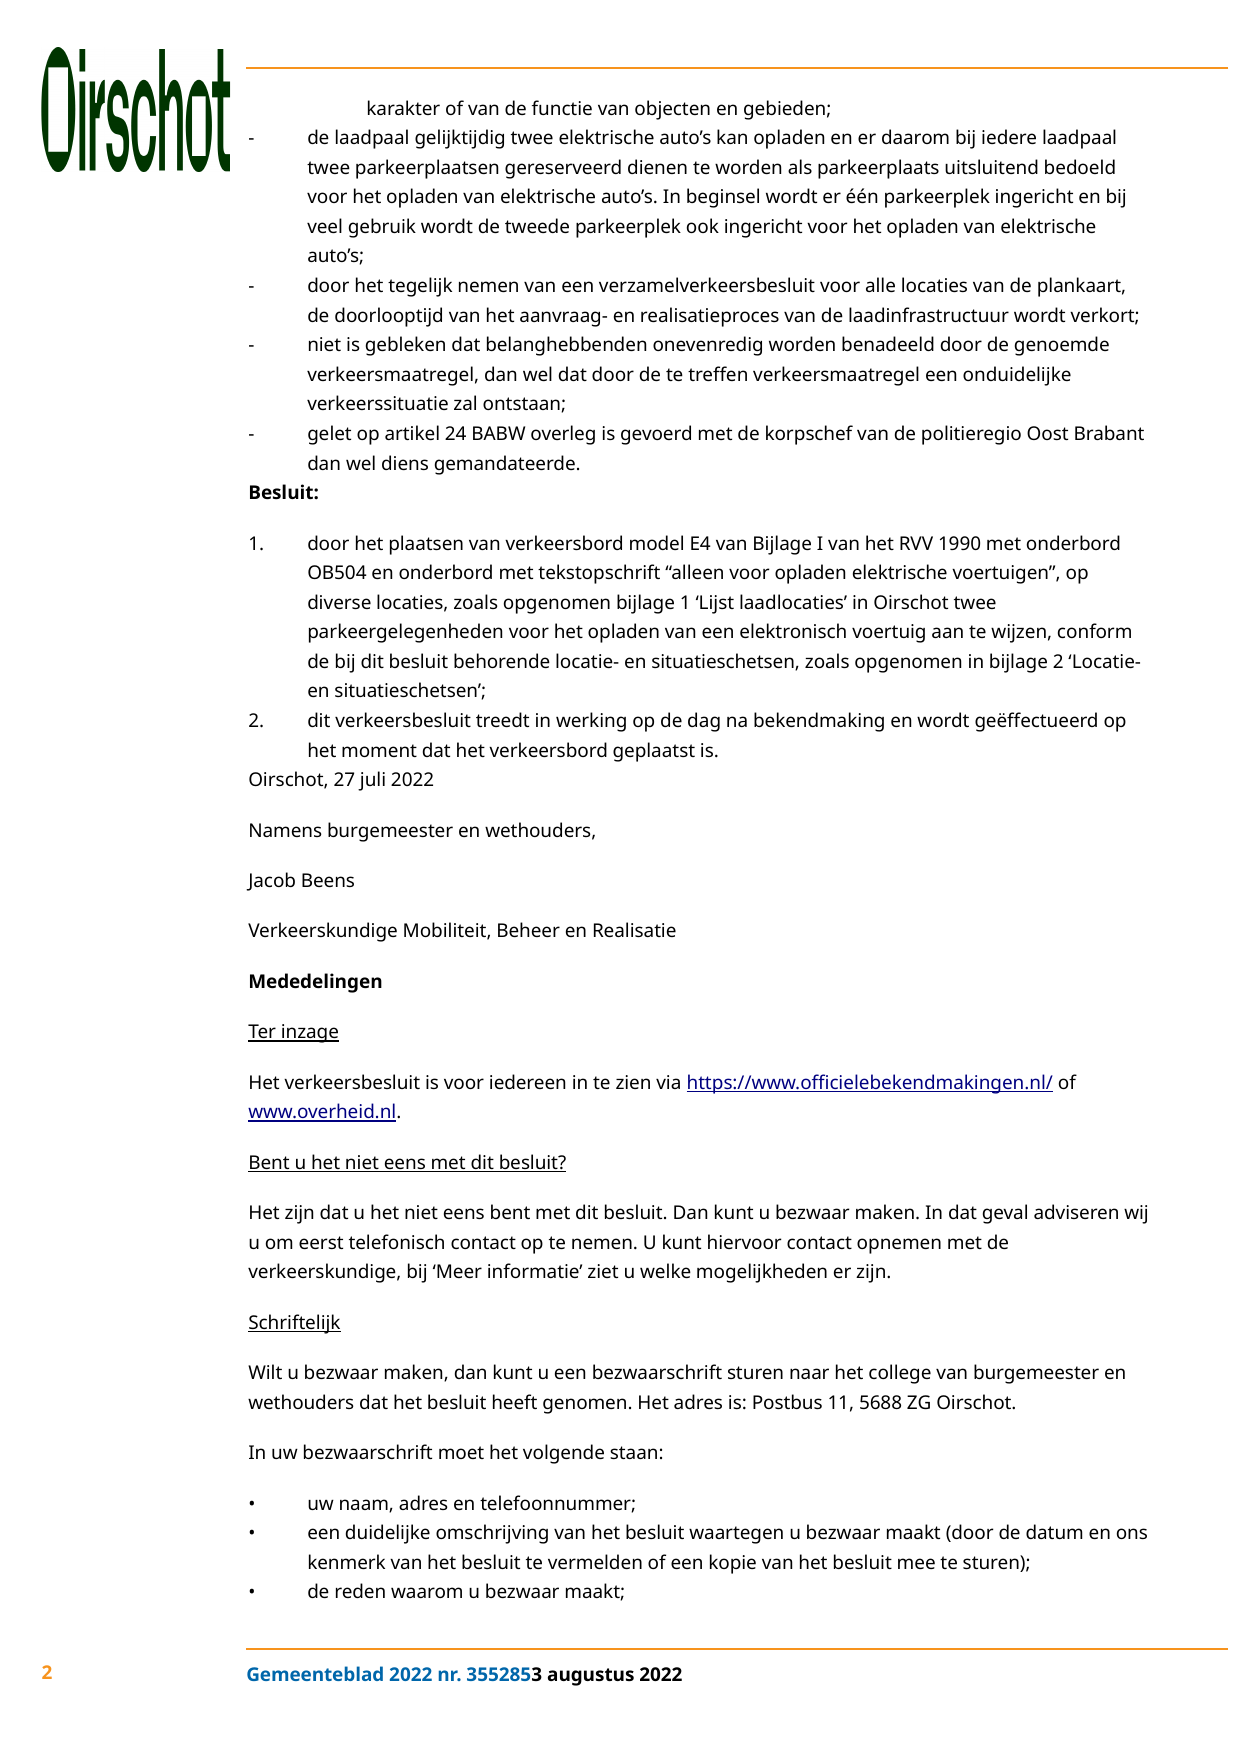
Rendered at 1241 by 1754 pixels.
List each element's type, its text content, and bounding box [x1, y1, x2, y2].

text Bent u het niet eens met dit besluit? [248, 1149, 1152, 1175]
text Ter inzage [248, 1018, 1152, 1044]
text Oirschot, 27 juli 2022 [248, 766, 1152, 792]
text Verkeerskundige Mobiliteit, Beheer en Realisatie [248, 918, 1152, 943]
text In uw bezwaarschrift moet het volgende staan: [248, 1439, 1152, 1465]
list karakter of van de functie van objecten en gebieden; [307, 95, 1152, 121]
text Namens burgemeester en wethouders, [248, 817, 1152, 843]
picture [41, 47, 231, 172]
list dit verkeersbesluit treedt in werking op de dag na bekendmaking en wordt geëffectueerd op het moment dat het verkeersbord geplaatst is. [248, 707, 1152, 763]
list een duidelijke omschrijving van het besluit waartegen u bezwaar maakt (door de datum en ons kenmerk van het besluit te vermelden of een kopie van het besluit mee te sturen); [248, 1519, 1152, 1575]
text Jacob Beens [248, 867, 1152, 893]
text Mededelingen [248, 968, 1152, 994]
list uw naam, adres en telefoonnummer; [248, 1490, 1152, 1516]
list gelet op artikel 24 BABW overleg is gevoerd met de korpschef van de politieregio Oost Brabant dan wel diens gemandateerde. [248, 420, 1152, 476]
text Wilt u bezwaar maken, dan kunt u een bezwaarschrift sturen naar het college van burgemeester en wethouders dat het besluit heeft genomen. Het adres is: Postbus 11, 5688 ZG Oirschot. [248, 1359, 1152, 1415]
text Het verkeersbesluit is voor iedereen in te zien via https://www.officielebekendmakingen.nl/ of www.overheid.nl. [248, 1069, 1152, 1124]
list niet is gebleken dat belanghebbenden onevenredig worden benadeeld door de genoemde verkeersmaatregel, dan wel dat door de te treffen verkeersmaatregel een onduidelijke verkeerssituatie zal ontstaan; [248, 331, 1152, 416]
list de reden waarom u bezwaar maakt; [248, 1578, 1152, 1604]
list de laadpaal gelijktijdig twee elektrische auto’s kan opladen en er daarom bij iedere laadpaal twee parkeerplaatsen gereserveerd dienen te worden als parkeerplaats uitsluitend bedoeld voor het opladen van elektrische auto’s. In beginsel wordt er één parkeerplek ingericht en bij veel gebruik wordt de tweede parkeerplek ook ingericht voor het opladen van elektrische auto’s; [248, 124, 1152, 268]
text Besluit: [248, 479, 1152, 505]
text Schriftelijk [248, 1309, 1152, 1335]
list door het tegelijk nemen van een verzamelverkeersbesluit voor alle locaties van de plankaart, de doorlooptijd van het aanvraag- en realisatieproces van de laadinfrastructuur wordt verkort; [248, 272, 1152, 328]
text Het zijn dat u het niet eens bent met dit besluit. Dan kunt u bezwaar maken. In dat geval adviseren wij u om eerst telefonisch contact op te nemen. U kunt hiervoor contact opnemen met de verkeerskundige, bij ‘Meer informatie’ ziet u welke mogelijkheden er zijn. [248, 1199, 1152, 1284]
list door het plaatsen van verkeersbord model E4 van Bijlage I van het RVV 1990 met onderbord OB504 en onderbord met tekstopschrift “alleen voor opladen elektrische voertuigen”, op diverse locaties, zoals opgenomen bijlage 1 ‘Lijst laadlocaties’ in Oirschot twee parkeergelegenheden voor het opladen van een elektronisch voertuig aan te wijzen, conform de bij dit besluit behorende locatie- en situatieschetsen, zoals opgenomen in bijlage 2 ‘Locatie- en situatieschetsen’; [248, 530, 1152, 703]
